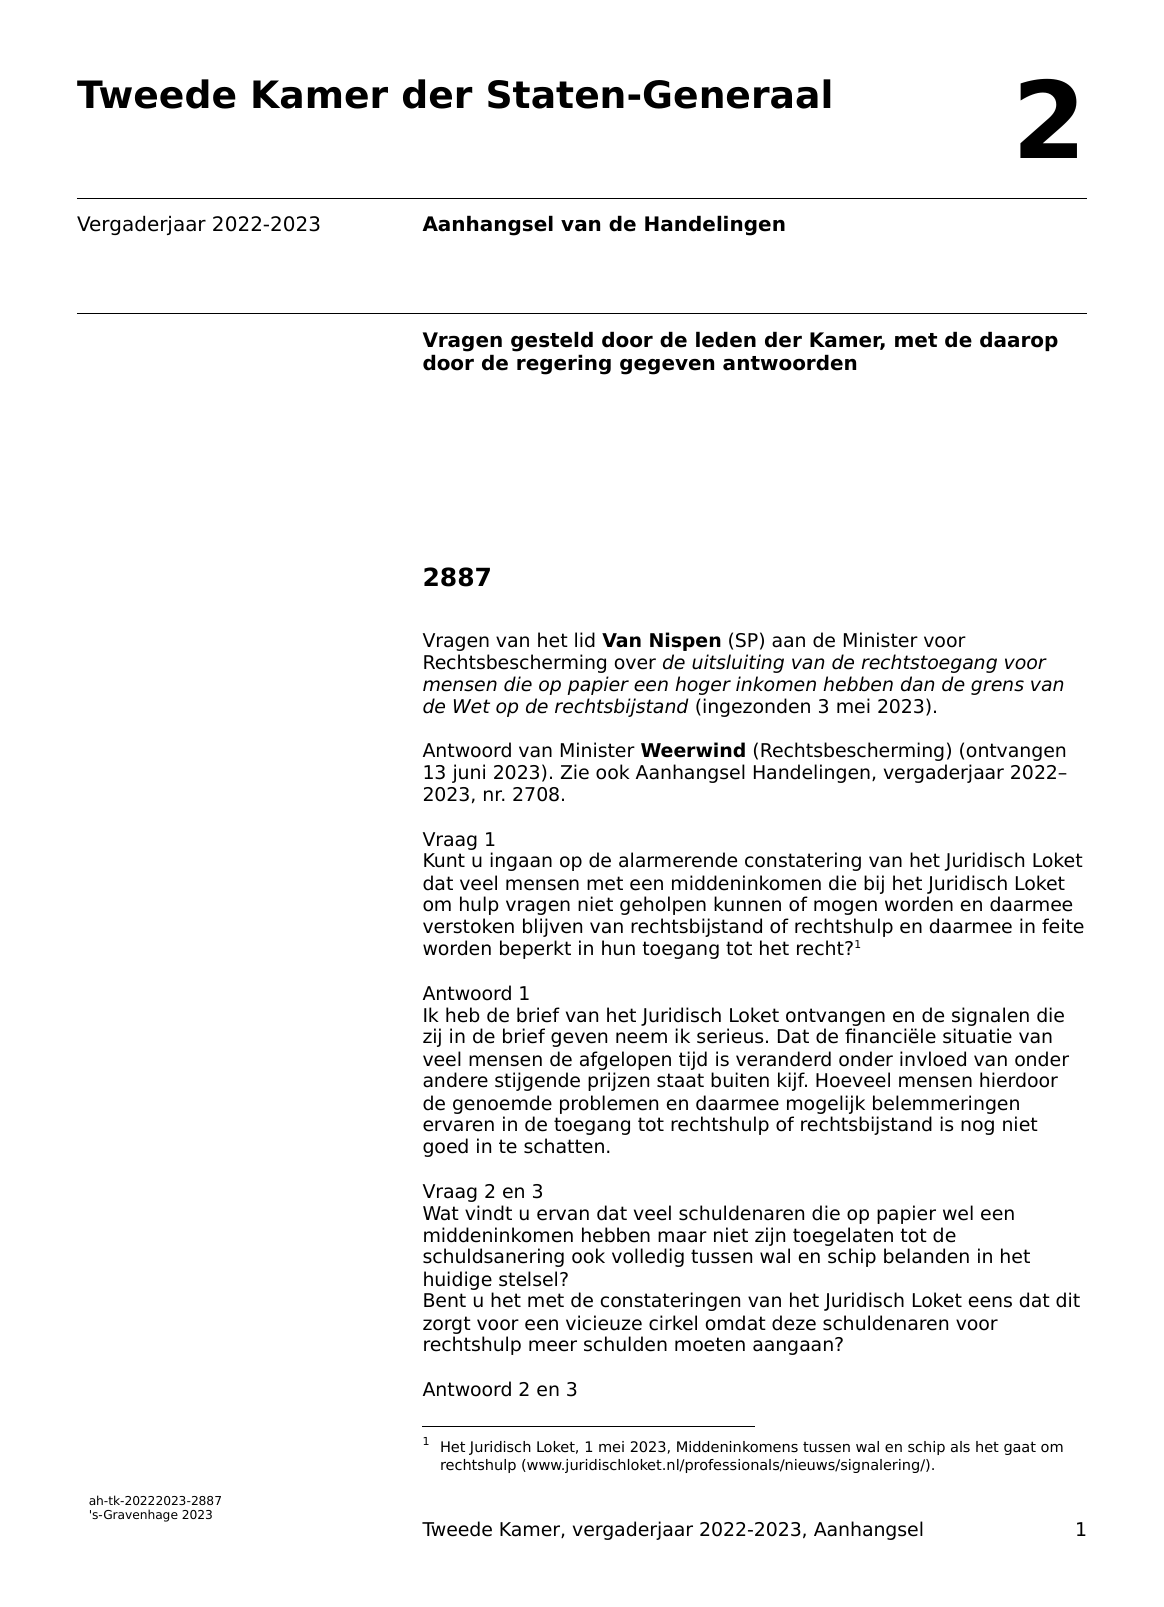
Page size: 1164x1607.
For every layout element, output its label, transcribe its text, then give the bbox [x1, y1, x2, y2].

text Vraag 1 [422, 828, 1087, 850]
text Kunt u ingaan op de alarmerende constatering van het Juridisch Loket dat veel mensen met een middeninkomen die bij het Juridisch Loket om hulp vragen niet geholpen kunnen of mogen worden en daarmee verstoken blijven van rechtsbijstand of rechtshulp en daarmee in feite worden beperkt in hun toegang tot het recht? [422, 850, 1087, 960]
text Vraag 2 en 3 [422, 1181, 1087, 1202]
text Wat vindt u ervan dat veel schuldenaren die op papier wel een middeninkomen hebben maar niet zijn toegelaten tot de schuldsanering ook volledig tussen wal en schip belanden in het huidige stelsel? [422, 1202, 1087, 1290]
table_cell [77, 314, 422, 375]
text Ik heb de brief van het Juridisch Loket ontvangen en de signalen die zij in de brief geven neem ik serieus. Dat de financiële situatie van veel mensen de afgelopen tijd is veranderd onder invloed van onder andere stijgende prijzen staat buiten kijf. Hoeveel mensen hierdoor de genoemde problemen en daarmee mogelijk belemmeringen ervaren in de toegang tot rechtshulp of rechtsbijstand is nog niet goed in te schatten. [422, 1004, 1087, 1158]
text Antwoord 1 [422, 982, 1087, 1004]
text Het Juridisch Loket, 1 mei 2023, Middeninkomens tussen wal en schip als het gaat om rechtshulp (www.juridischloket.nl/professionals/nieuws/signalering/). [422, 1435, 1087, 1474]
text Antwoord van Minister Weerwind (Rechtsbescherming) (ontvangen 13 juni 2023). Zie ook Aanhangsel Handelingen, vergaderjaar 2022–2023, nr. 2708. [422, 740, 1087, 806]
table_cell Aanhangsel van de Handelingen [422, 199, 1087, 313]
text Antwoord 2 en 3 [422, 1378, 1087, 1401]
text 2887 [422, 563, 1087, 592]
table_header Tweede Kamer der Staten-Generaal [77, 59, 886, 198]
text ah-tk-20222023-2887 [88, 1494, 323, 1508]
table_cell Vergaderjaar 2022-2023 [77, 199, 422, 313]
table_header 2 [886, 59, 1087, 198]
table_cell Vragen gesteld door de leden der Kamer, met de daarop door de regering gegeven antwoorden [422, 314, 1087, 375]
text 's-Gravenhage 2023 [88, 1508, 323, 1522]
text Bent u het met de constateringen van het Juridisch Loket eens dat dit zorgt voor een vicieuze cirkel omdat deze schuldenaren voor rechtshulp meer schulden moeten aangaan? [422, 1290, 1087, 1356]
text Vragen van het lid Van Nispen (SP) aan de Minister voor Rechtsbescherming over de uitsluiting van de rechtstoegang voor mensen die op papier een hoger inkomen hebben dan de grens van de Wet op de rechtsbijstand (ingezonden 3 mei 2023). [422, 630, 1087, 718]
